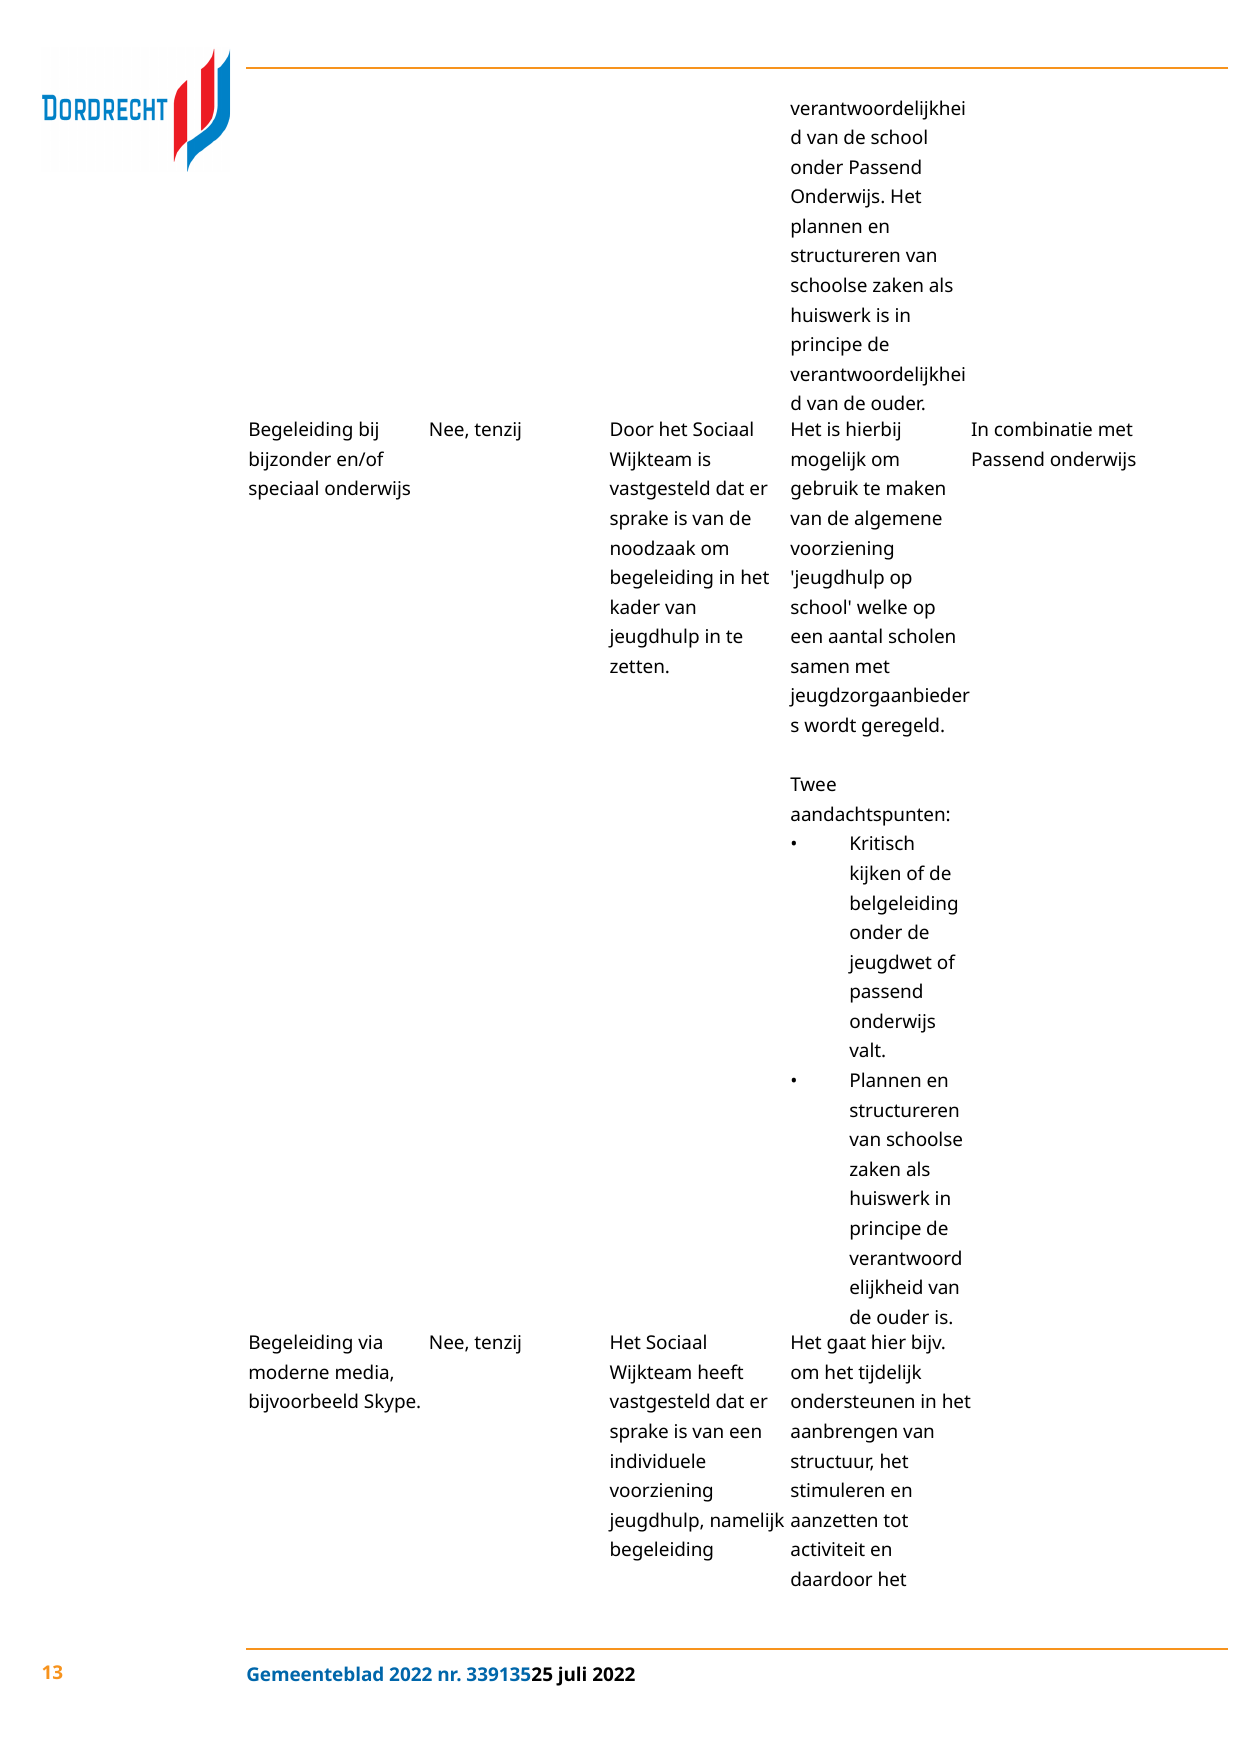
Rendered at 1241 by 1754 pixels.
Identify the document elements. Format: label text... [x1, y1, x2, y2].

table_cell Het gaat hier bijv. om het tijdelijk ondersteunen in het aanbrengen van structuur, het stimuleren en aanzetten tot activiteit en daardoor het [790, 1330, 971, 1592]
table_cell verantwoordelijkheid van de school onder Passend Onderwijs. Het plannen en structureren van schoolse zaken als huiswerk is in principe de verantwoordelijkheid van de ouder. [790, 95, 971, 416]
table_cell Het is hierbij mogelijk om gebruik te maken van de algemene voorziening 'jeugdhulp op school' welke op een aantal scholen samen met jeugdzorgaanbieders wordt geregeld. Twee aandachtspunten: Kritisch kijken of de belgeleiding onder de jeugdwet of passend onderwijs valt. Plannen en structureren van schoolse zaken als huiswerk in principe de verantwoordelijkheid van de ouder is. [790, 416, 971, 1329]
table_cell [248, 95, 429, 416]
table_cell [609, 95, 790, 416]
table_cell [971, 1330, 1152, 1592]
table_cell Begeleiding via moderne media, bijvoorbeeld Skype. [248, 1330, 429, 1592]
table_cell Nee, tenzij [429, 1330, 609, 1592]
table_cell In combinatie met Passend onderwijs [971, 416, 1152, 1329]
table_cell Begeleiding bij bijzonder en/of speciaal onderwijs [248, 416, 429, 1329]
picture [41, 47, 231, 172]
table_cell [429, 95, 609, 416]
table_cell Het Sociaal Wijkteam heeft vastgesteld dat er sprake is van een individuele voorziening jeugdhulp, namelijk begeleiding [609, 1330, 790, 1592]
table_cell Nee, tenzij [429, 416, 609, 1329]
table_cell [971, 95, 1152, 416]
table_cell Door het Sociaal Wijkteam is vastgesteld dat er sprake is van de noodzaak om begeleiding in het kader van jeugdhulp in te zetten. [609, 416, 790, 1329]
